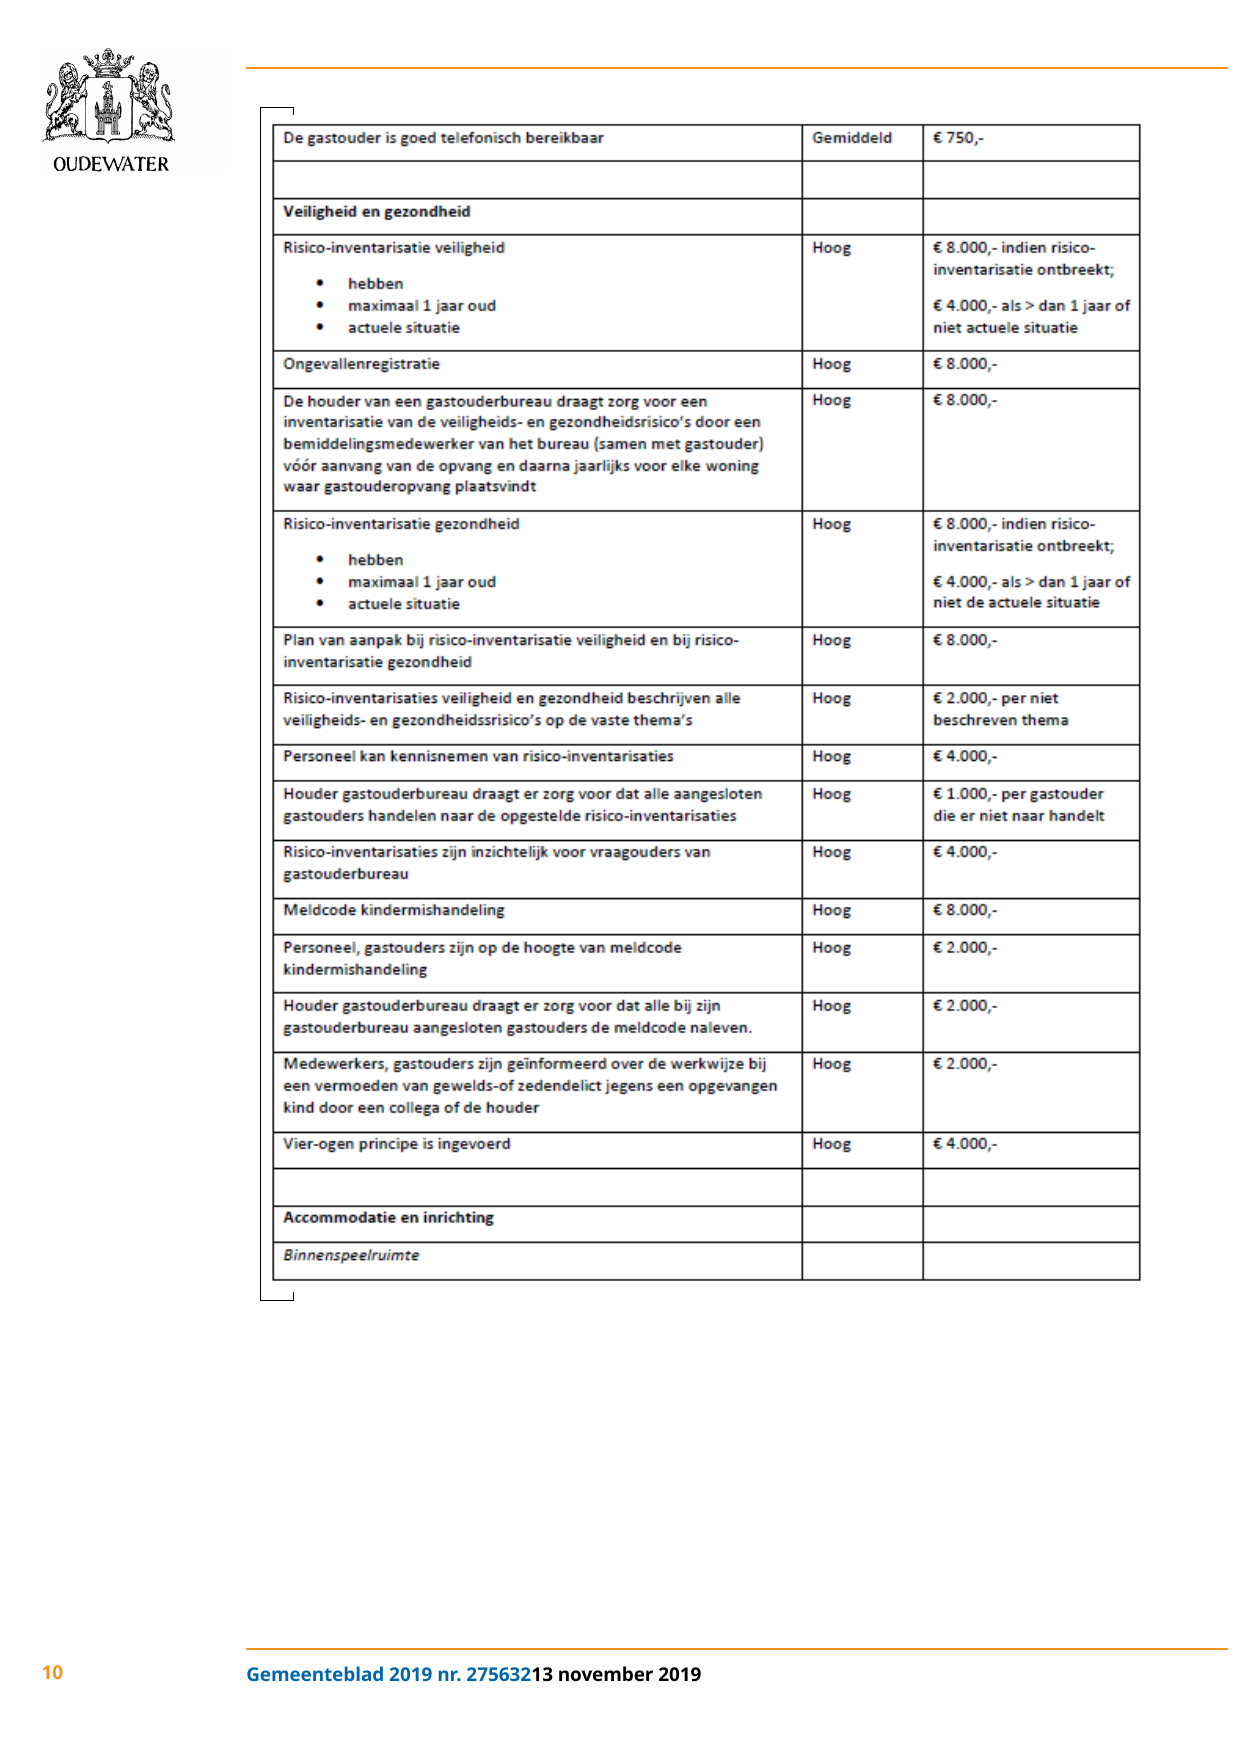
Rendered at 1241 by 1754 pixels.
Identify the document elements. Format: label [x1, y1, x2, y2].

picture [41, 47, 231, 172]
picture [268, 115, 1155, 1292]
